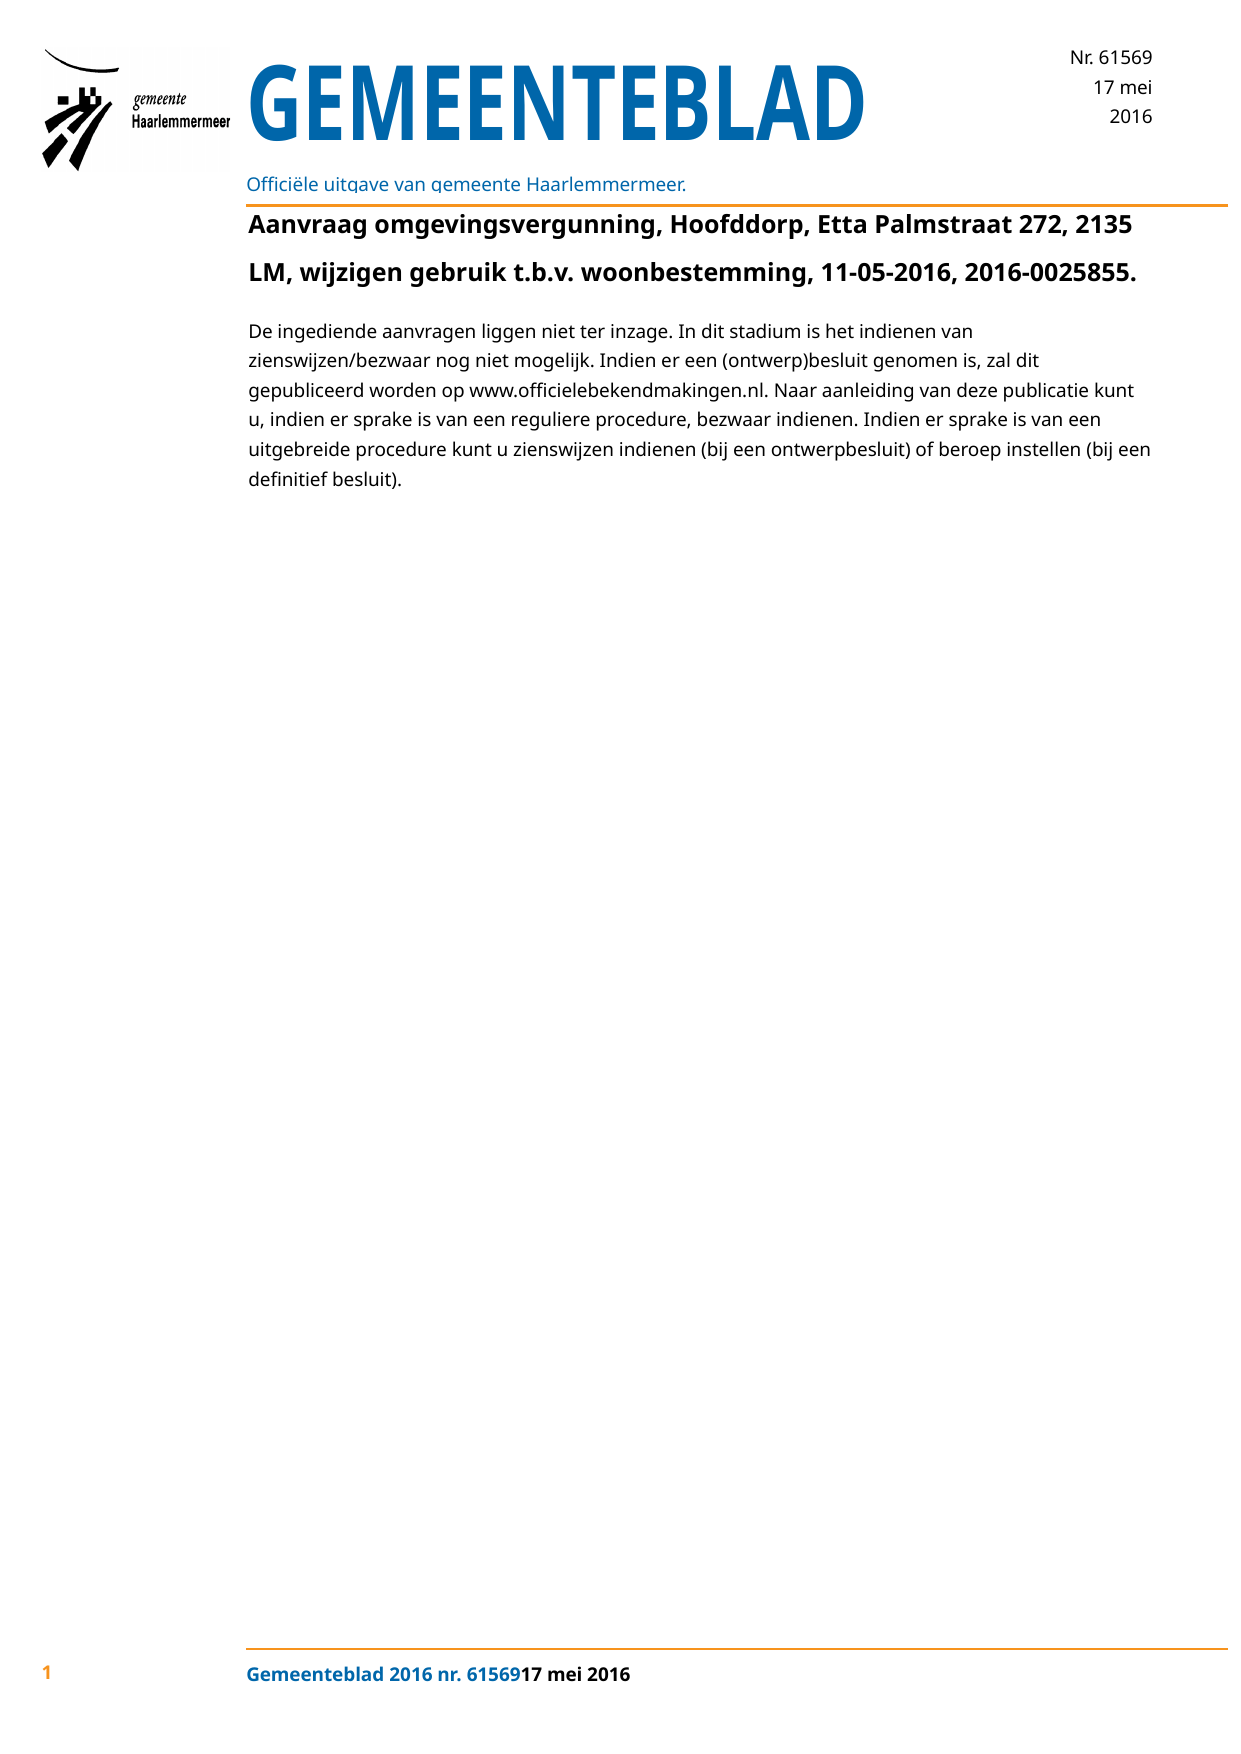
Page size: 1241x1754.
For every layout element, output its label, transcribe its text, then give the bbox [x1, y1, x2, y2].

picture [41, 47, 231, 172]
text De ingediende aanvragen liggen niet ter inzage. In dit stadium is het indienen van zienswijzen/bezwaar nog niet mogelijk. Indien er een (ontwerp)besluit genomen is, zal dit gepubliceerd worden op www.officielebekendmakingen.nl. Naar aanleiding van deze publicatie kunt u, indien er sprake is van een reguliere procedure, bezwaar indienen. Indien er sprake is van een uitgebreide procedure kunt u zienswijzen indienen (bij een ontwerpbesluit) of beroep instellen (bij een definitief besluit). [248, 318, 1152, 492]
text Aanvraag omgevingsvergunning, Hoofddorp, Etta Palmstraat 272, 2135 LM, wijzigen gebruik t.b.v. woonbestemming, 11-05-2016, 2016-0025855. [248, 207, 1152, 288]
